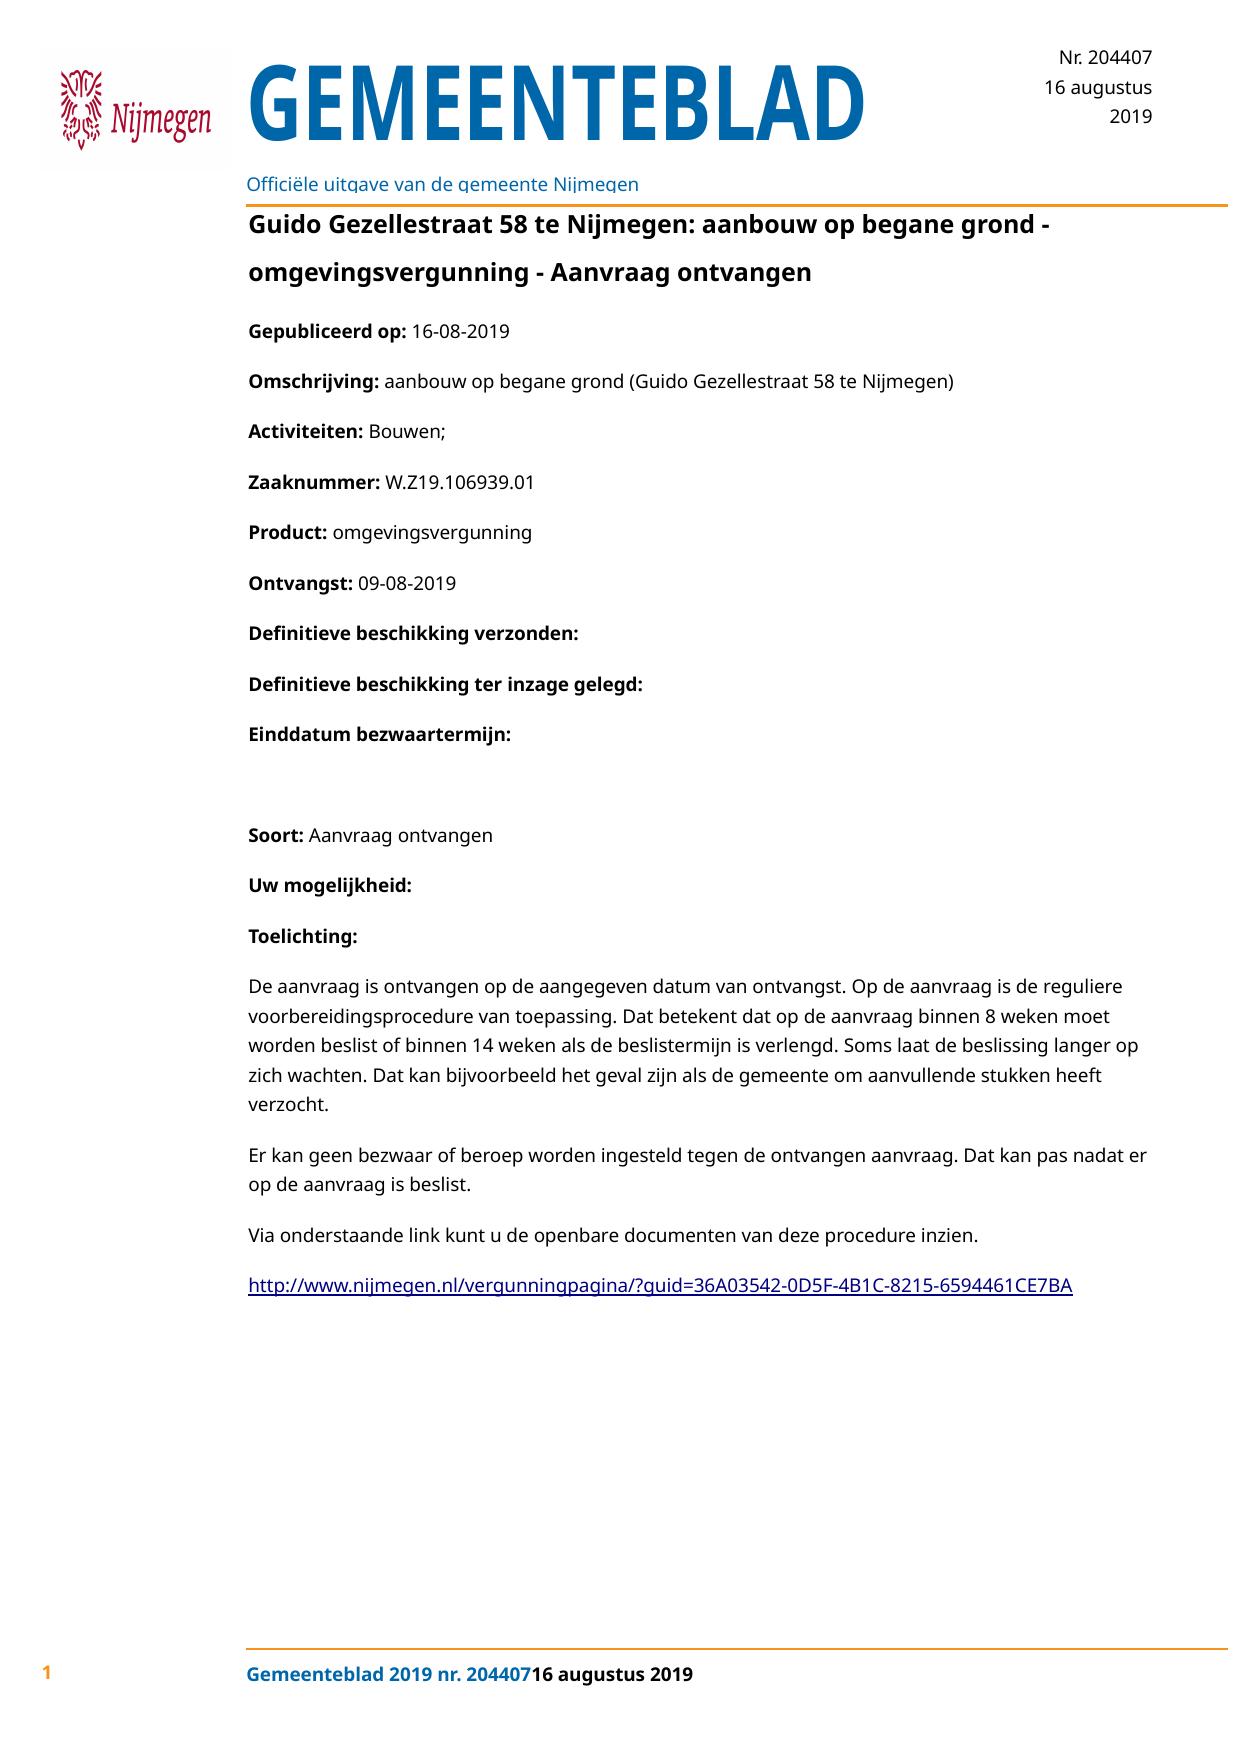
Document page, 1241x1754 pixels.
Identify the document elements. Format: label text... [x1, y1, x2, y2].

text Activiteiten: Bouwen; [248, 419, 1152, 444]
text Einddatum bezwaartermijn: [248, 721, 1152, 747]
text Definitieve beschikking verzonden: [248, 620, 1152, 646]
picture [41, 47, 231, 172]
text Ontvangst: 09-08-2019 [248, 570, 1152, 596]
text Definitieve beschikking ter inzage gelegd: [248, 671, 1152, 697]
text Er kan geen bezwaar of beroep worden ingesteld tegen de ontvangen aanvraag. Dat kan pas nadat er op de aanvraag is beslist. [248, 1142, 1152, 1197]
text http://www.nijmegen.nl/vergunningpagina/?guid=36A03542-0D5F-4B1C-8215-6594461CE7BA [248, 1272, 1152, 1298]
text Uw mogelijkheid: [248, 872, 1152, 898]
text Omschrijving: aanbouw op begane grond (Guido Gezellestraat 58 te Nijmegen) [248, 368, 1152, 394]
text De aanvraag is ontvangen op de aangegeven datum van ontvangst. Op de aanvraag is de reguliere voorbereidingsprocedure van toepassing. Dat betekent dat op de aanvraag binnen 8 weken moet worden beslist of binnen 14 weken als de beslistermijn is verlengd. Soms laat de beslissing langer op zich wachten. Dat kan bijvoorbeeld het geval zijn als de gemeente om aanvullende stukken heeft verzocht. [248, 973, 1152, 1117]
text Zaaknummer: W.Z19.106939.01 [248, 469, 1152, 495]
text Guido Gezellestraat 58 te Nijmegen: aanbouw op begane grond - omgevingsvergunning - Aanvraag ontvangen [248, 207, 1152, 288]
text Via onderstaande link kunt u de openbare documenten van deze procedure inzien. [248, 1222, 1152, 1248]
text Soort: Aanvraag ontvangen [248, 822, 1152, 848]
text Toelichting: [248, 923, 1152, 949]
text Gepubliceerd op: 16-08-2019 [248, 318, 1152, 344]
text Product: omgevingsvergunning [248, 519, 1152, 545]
